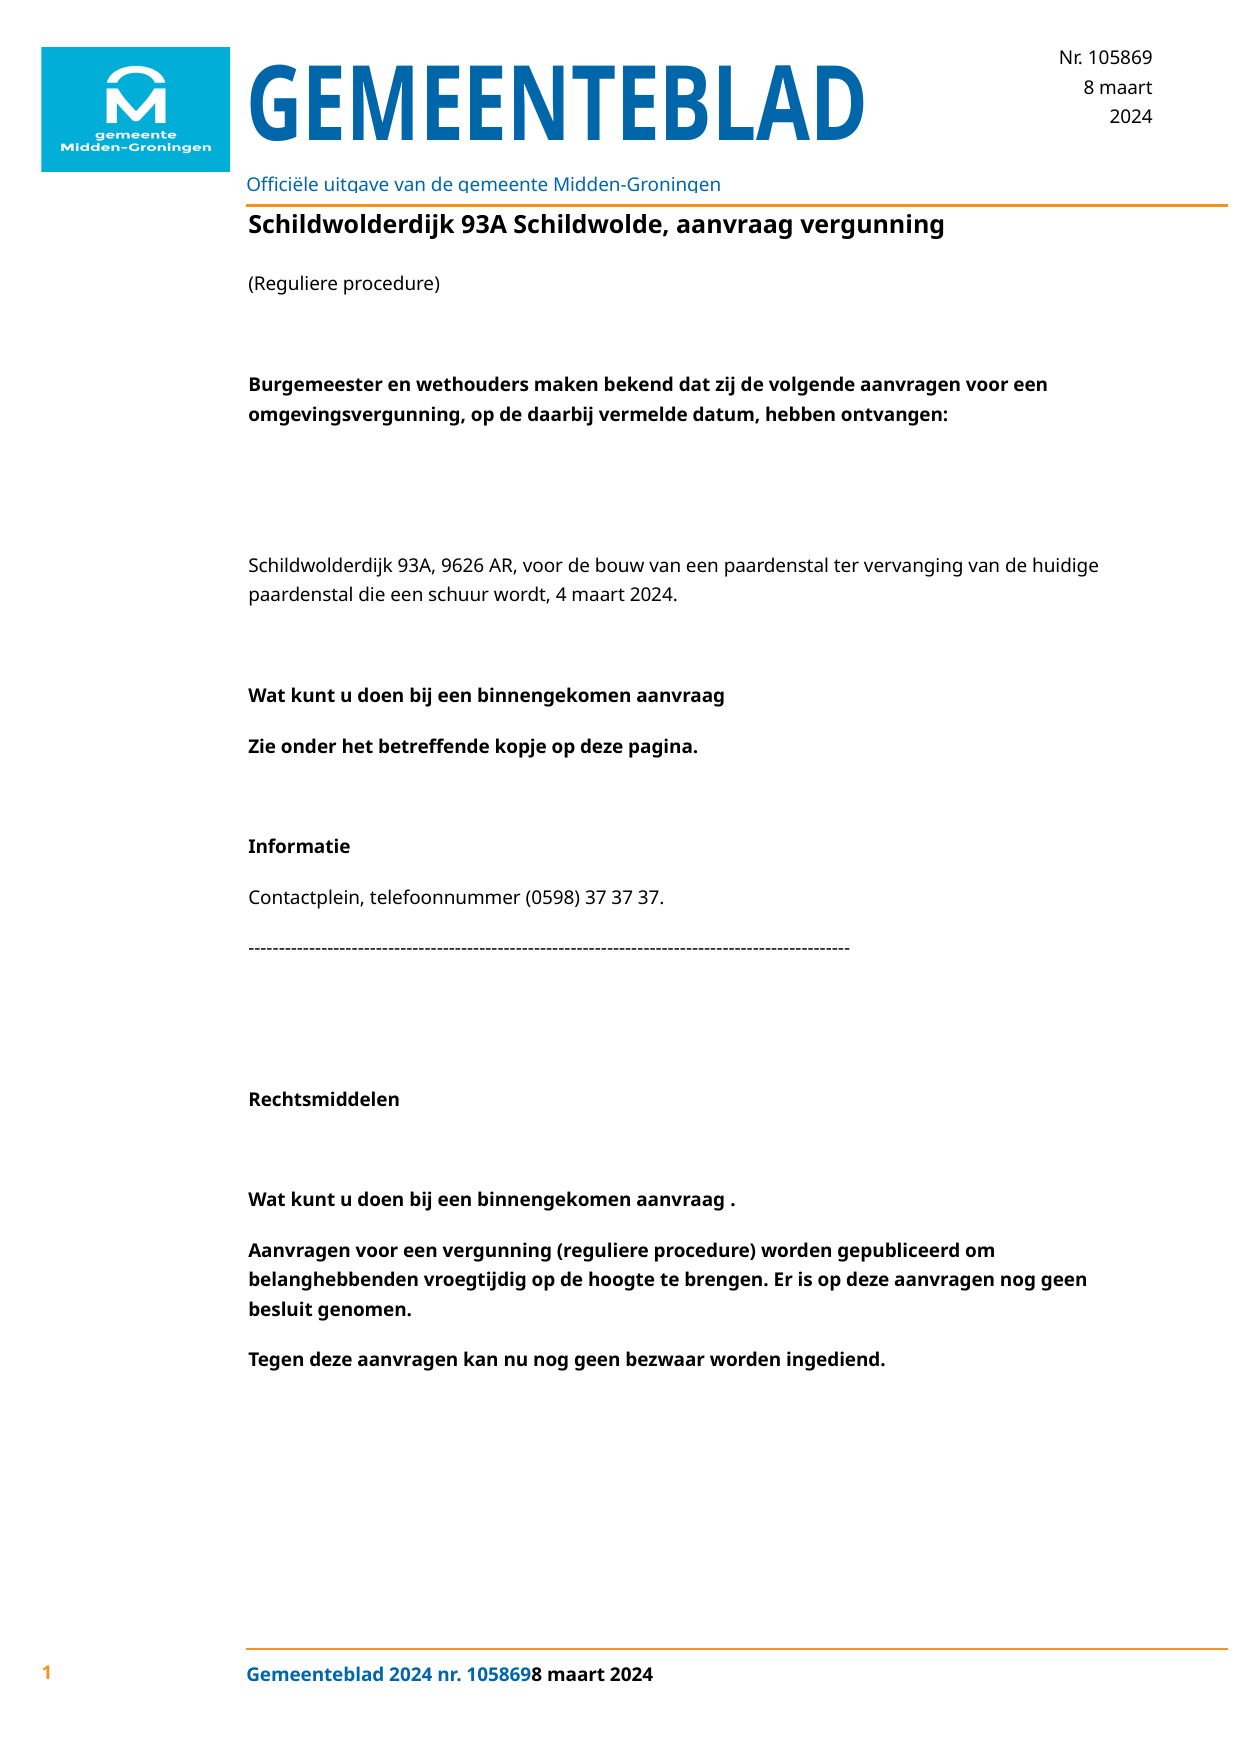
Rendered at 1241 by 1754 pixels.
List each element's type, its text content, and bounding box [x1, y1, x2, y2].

text Contactplein, telefoonnummer (0598) 37 37 37. [248, 884, 1152, 910]
text (Reguliere procedure) [248, 270, 1152, 296]
text Schildwolderdijk 93A Schildwolde, aanvraag vergunning [248, 207, 1152, 241]
text Informatie [248, 834, 1152, 859]
picture [107, 89, 165, 122]
text Burgemeester en wethouders maken bekend dat zij de volgende aanvragen voor een omgevingsvergunning, op de daarbij vermelde datum, hebben ontvangen: [248, 371, 1152, 426]
text Aanvragen voor een vergunning (reguliere procedure) worden gepubliceerd om belanghebbenden vroegtijdig op de hoogte te brengen. Er is op deze aanvragen nog geen besluit genomen. [248, 1237, 1152, 1322]
text Wat kunt u doen bij een binnengekomen aanvraag . [248, 1187, 1152, 1212]
text Wat kunt u doen bij een binnengekomen aanvraag [248, 682, 1152, 708]
text Zie onder het betreffende kopje op deze pagina. [248, 733, 1152, 758]
text Schildwolderdijk 93A, 9626 AR, voor de bouw van een paardenstal ter vervanging van de huidige paardenstal die een schuur wordt, 4 maart 2024. [248, 552, 1152, 607]
text Rechtsmiddelen [248, 1086, 1152, 1111]
text Tegen deze aanvragen kan nu nog geen bezwaar worden ingediend. [248, 1347, 1152, 1372]
picture [184, 146, 190, 153]
text --------------------------------------------------------------------------------------------------- [248, 934, 1152, 960]
picture [108, 66, 164, 82]
